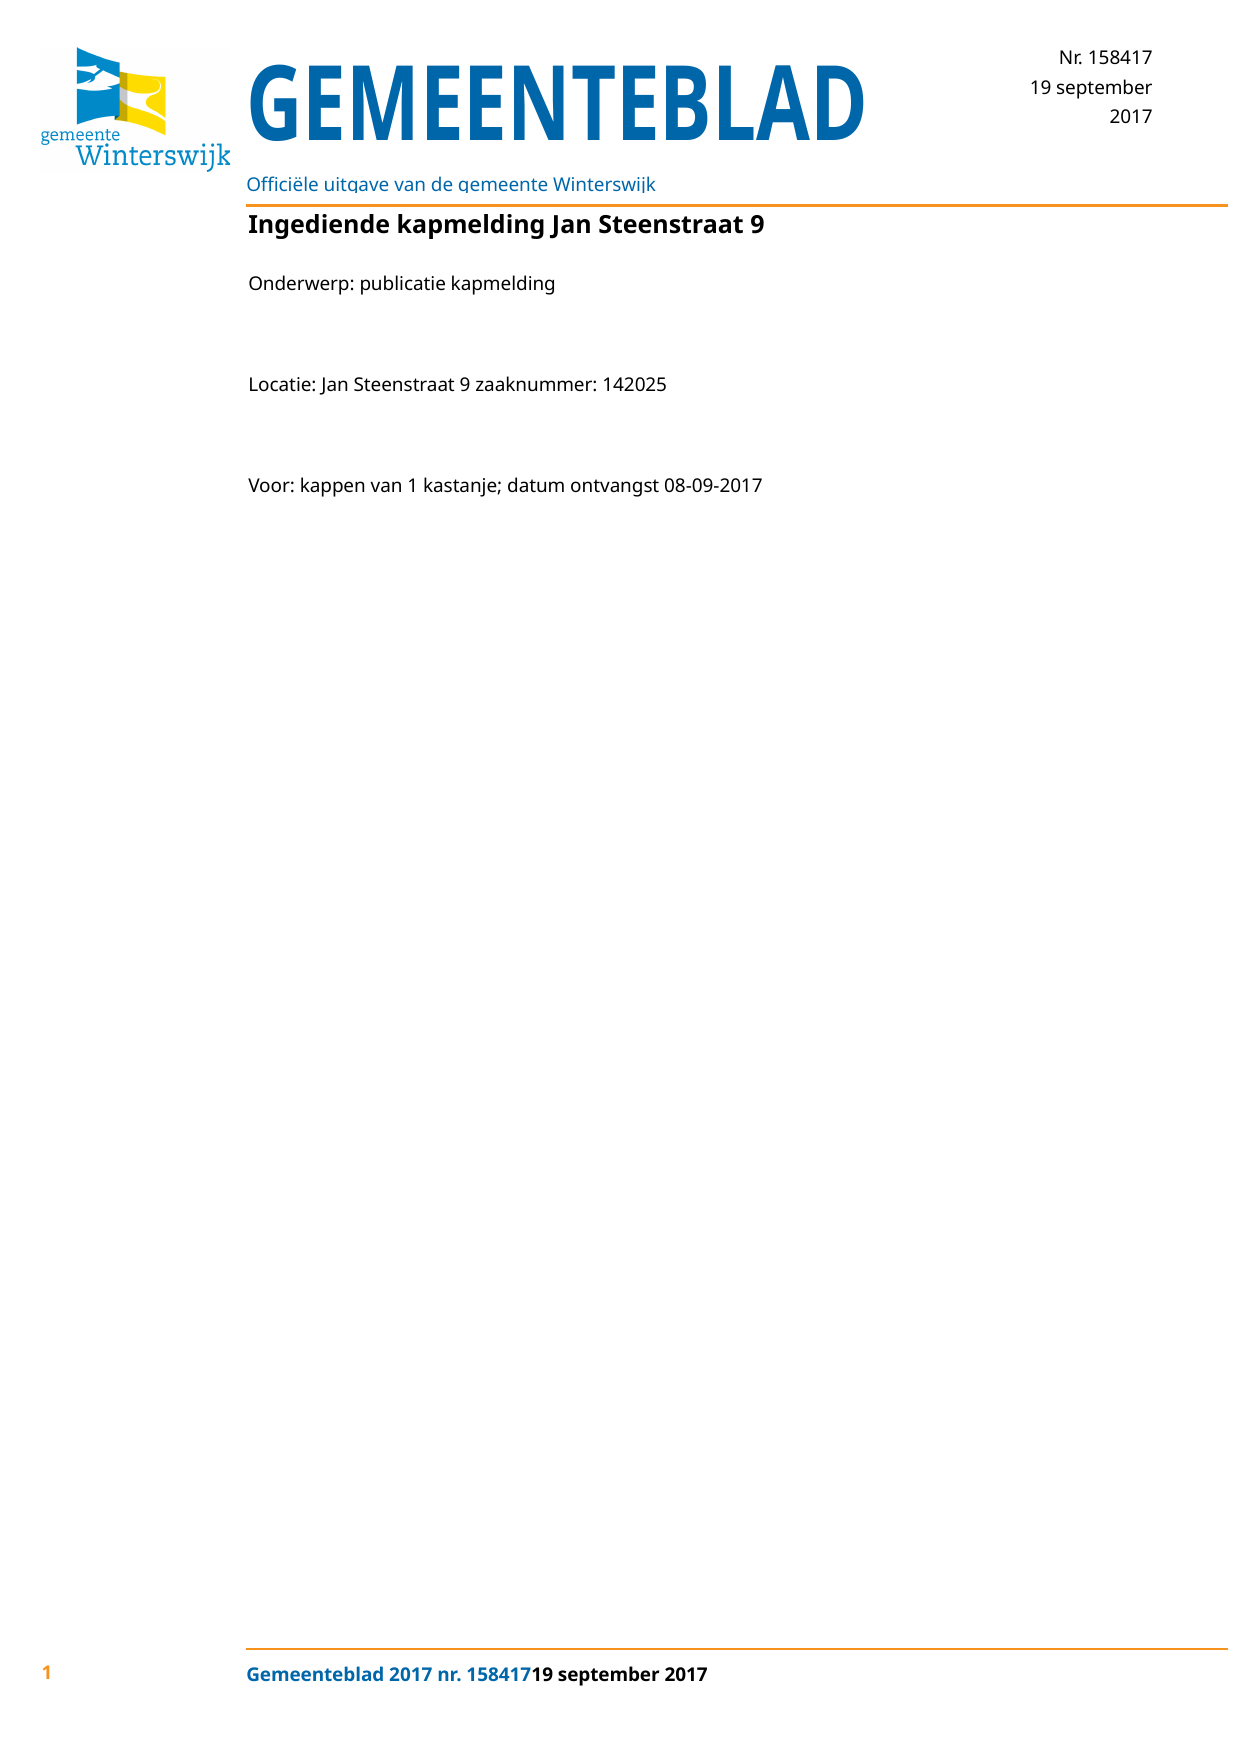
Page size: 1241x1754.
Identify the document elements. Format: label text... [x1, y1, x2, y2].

text Ingediende kapmelding Jan Steenstraat 9 [248, 207, 1152, 241]
picture [225, 153, 231, 162]
text Voor: kappen van 1 kastanje; datum ontvangst 08-09-2017 [248, 472, 1152, 498]
text Onderwerp: publicatie kapmelding [248, 270, 1152, 296]
picture [41, 47, 231, 172]
text Locatie: Jan Steenstraat 9 zaaknummer: 142025 [248, 371, 1152, 397]
